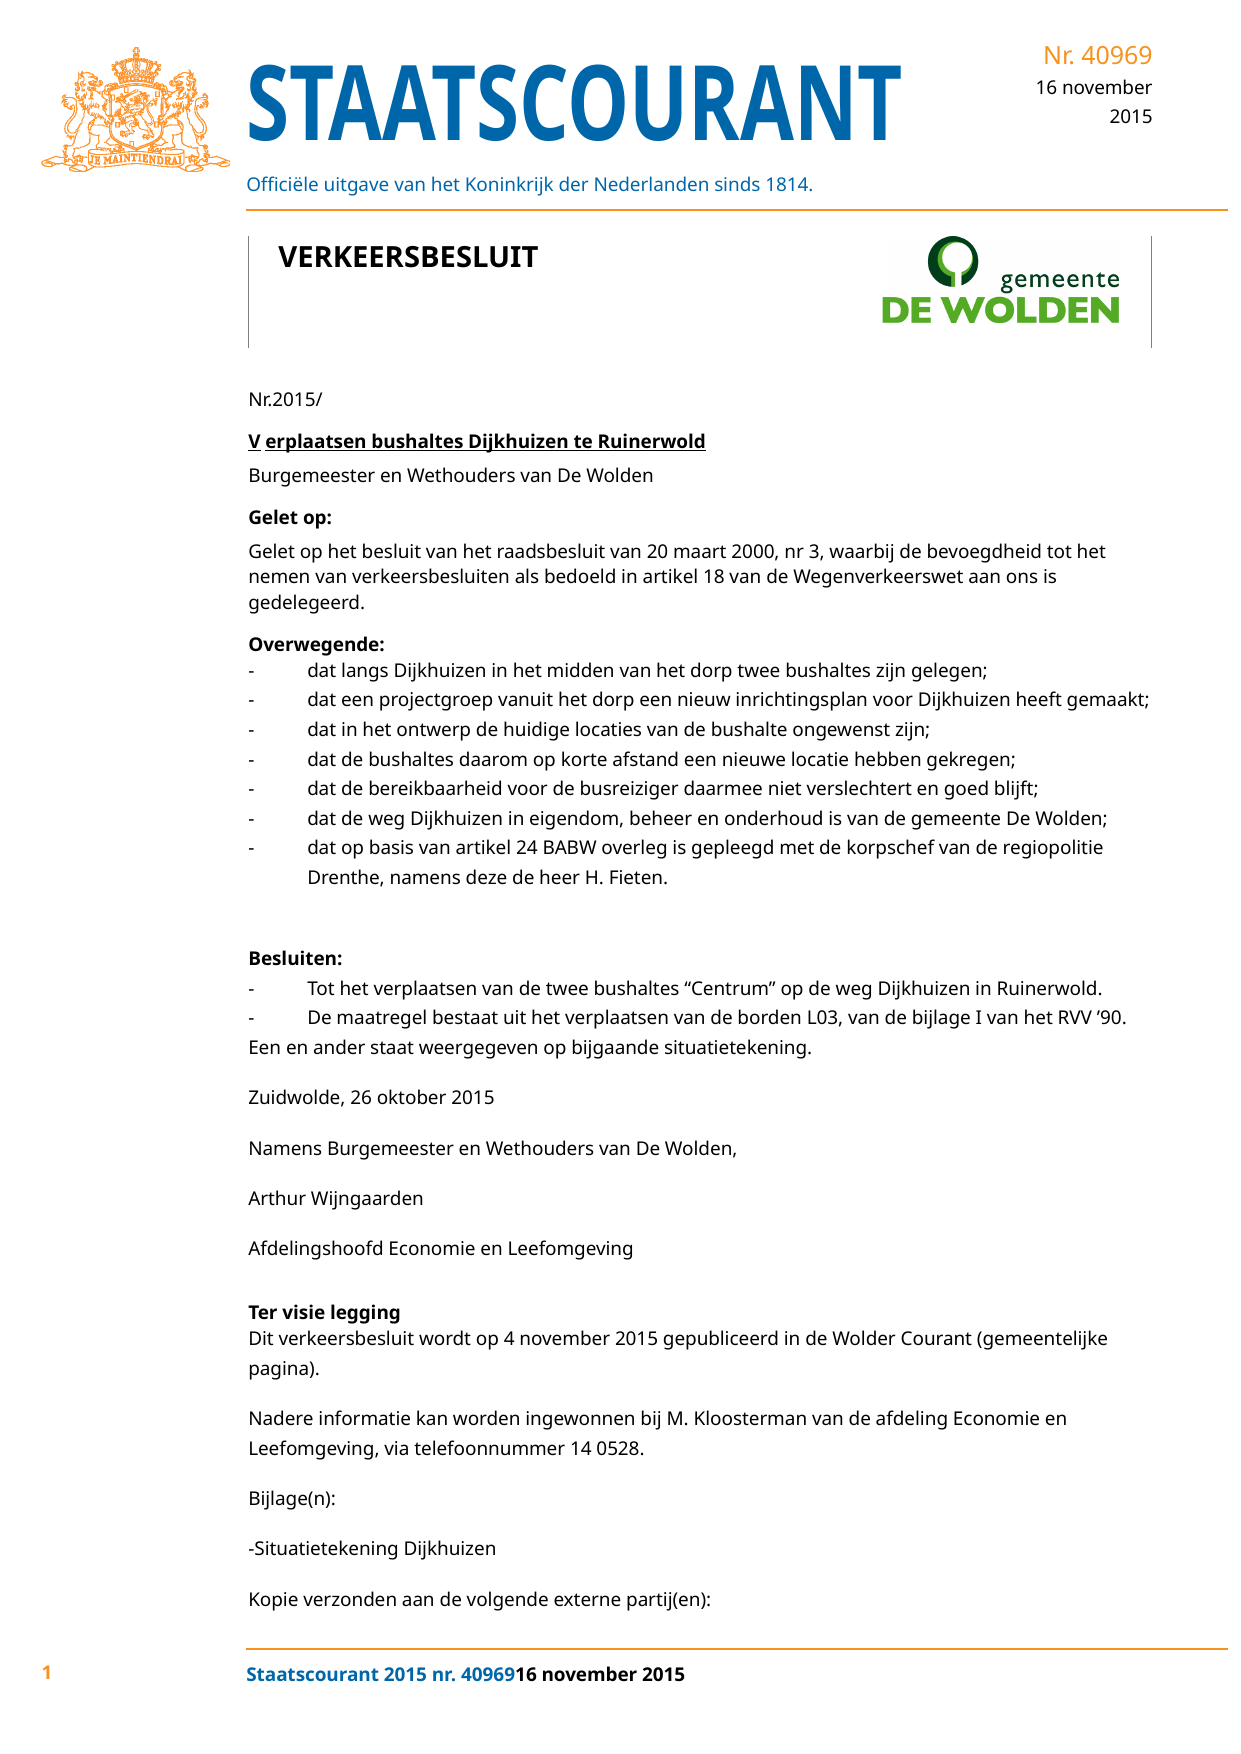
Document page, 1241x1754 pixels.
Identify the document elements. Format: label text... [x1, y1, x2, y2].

table_header [850, 323, 1151, 348]
text Bijlage(n): [248, 1485, 1152, 1511]
table_header VERKEERSBESLUIT [249, 236, 850, 348]
text Een en ander staat weergegeven op bijgaande situatietekening. [248, 1034, 1152, 1059]
text Gelet op: [248, 504, 1152, 529]
list dat langs Dijkhuizen in het midden van het dorp twee bushaltes zijn gelegen; [248, 657, 1152, 683]
text Besluiten: [248, 945, 1152, 971]
text Gelet op het besluit van het raadsbesluit van 20 maart 2000, nr 3, waarbij de bevoegdheid tot het nemen van verkeersbesluiten als bedoeld in artikel 18 van de Wegenverkeerswet aan ons is gedelegeerd. [248, 538, 1152, 615]
table_header [850, 236, 882, 322]
list dat op basis van artikel 24 BABW overleg is gepleegd met de korpschef van de regiopolitie Drenthe, namens deze de heer H. Fieten. [248, 834, 1152, 890]
picture [882, 236, 1119, 323]
text V erplaatsen bushaltes Dijkhuizen te Ruinerwold [248, 428, 1152, 454]
list Tot het verplaatsen van de twee bushaltes “Centrum” op de weg Dijkhuizen in Ruinerwold. [248, 975, 1152, 1000]
list dat de bushaltes daarom op korte afstand een nieuwe locatie hebben gekregen; [248, 746, 1152, 771]
text -Situatietekening Dijkhuizen [248, 1536, 1152, 1561]
text Nr.2015/ [248, 386, 1152, 412]
text Namens Burgemeester en Wethouders van De Wolden, [248, 1135, 1152, 1160]
table_header [1119, 236, 1151, 322]
list dat de weg Dijkhuizen in eigendom, beheer en onderhoud is van de gemeente De Wolden; [248, 805, 1152, 831]
list dat de bereikbaarheid voor de busreiziger daarmee niet verslechtert en goed blijft; [248, 775, 1152, 801]
list dat een projectgroep vanuit het dorp een nieuw inrichtingsplan voor Dijkhuizen heeft gemaakt; [248, 687, 1152, 712]
text Nadere informatie kan worden ingewonnen bij M. Kloosterman van de afdeling Economie en Leefomgeving, via telefoonnummer 14 0528. [248, 1405, 1152, 1461]
text Arthur Wijngaarden [248, 1185, 1152, 1211]
text Overwegende: [248, 631, 1152, 657]
text Zuidwolde, 26 oktober 2015 [248, 1084, 1152, 1110]
text Dit verkeersbesluit wordt op 4 november 2015 gepubliceerd in de Wolder Courant (gemeentelijke pagina). [248, 1325, 1152, 1381]
text Kopie verzonden aan de volgende externe partij(en): [248, 1586, 1152, 1612]
list dat in het ontwerp de huidige locaties van de bushalte ongewenst zijn; [248, 716, 1152, 742]
text Afdelingshoofd Economie en Leefomgeving [248, 1236, 1152, 1261]
text Ter visie legging [248, 1299, 1152, 1325]
list De maatregel bestaat uit het verplaatsen van de borden L03, van de bijlage I van het RVV ’90. [248, 1004, 1152, 1030]
picture [41, 47, 231, 172]
text Burgemeester en Wethouders van De Wolden [248, 462, 1152, 488]
